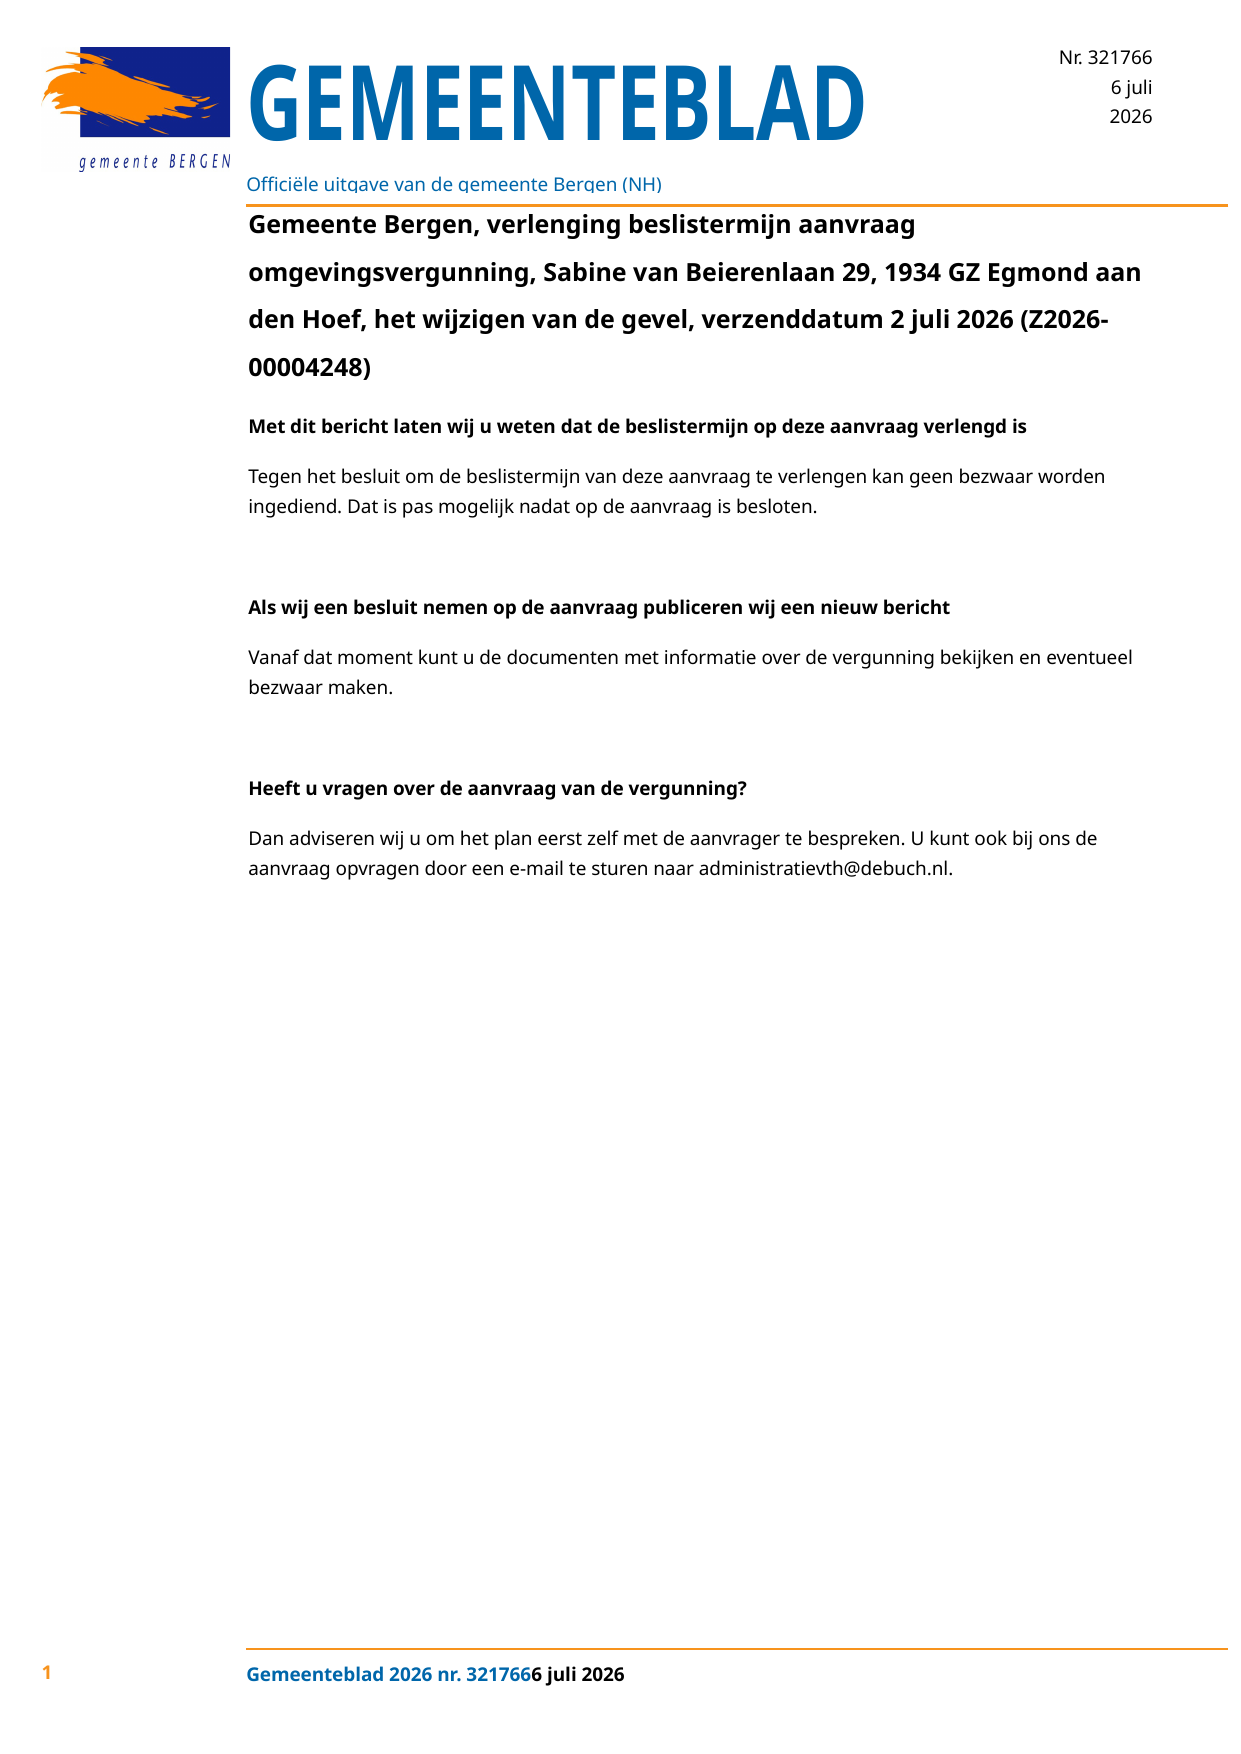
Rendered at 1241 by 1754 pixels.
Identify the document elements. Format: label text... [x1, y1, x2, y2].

text Als wij een besluit nemen op de aanvraag publiceren wij een nieuw bericht [248, 594, 1152, 620]
text Tegen het besluit om de beslistermijn van deze aanvraag te verlengen kan geen bezwaar worden ingediend. Dat is pas mogelijk nadat op de aanvraag is besloten. [248, 463, 1152, 519]
picture [41, 47, 231, 172]
text Gemeente Bergen, verlenging beslistermijn aanvraag omgevingsvergunning, Sabine van Beierenlaan 29, 1934 GZ Egmond aan den Hoef, het wijzigen van de gevel, verzenddatum 2 juli 2026 (Z2026-00004248) [248, 207, 1152, 384]
text Met dit bericht laten wij u weten dat de beslistermijn op deze aanvraag verlengd is [248, 413, 1152, 439]
text Dan adviseren wij u om het plan eerst zelf met de aanvrager te bespreken. U kunt ook bij ons de aanvraag opvragen door een e-mail te sturen naar administratievth@debuch.nl. [248, 825, 1152, 881]
text Heeft u vragen over de aanvraag van de vergunning? [248, 775, 1152, 801]
text Vanaf dat moment kunt u de documenten met informatie over de vergunning bekijken en eventueel bezwaar maken. [248, 644, 1152, 700]
